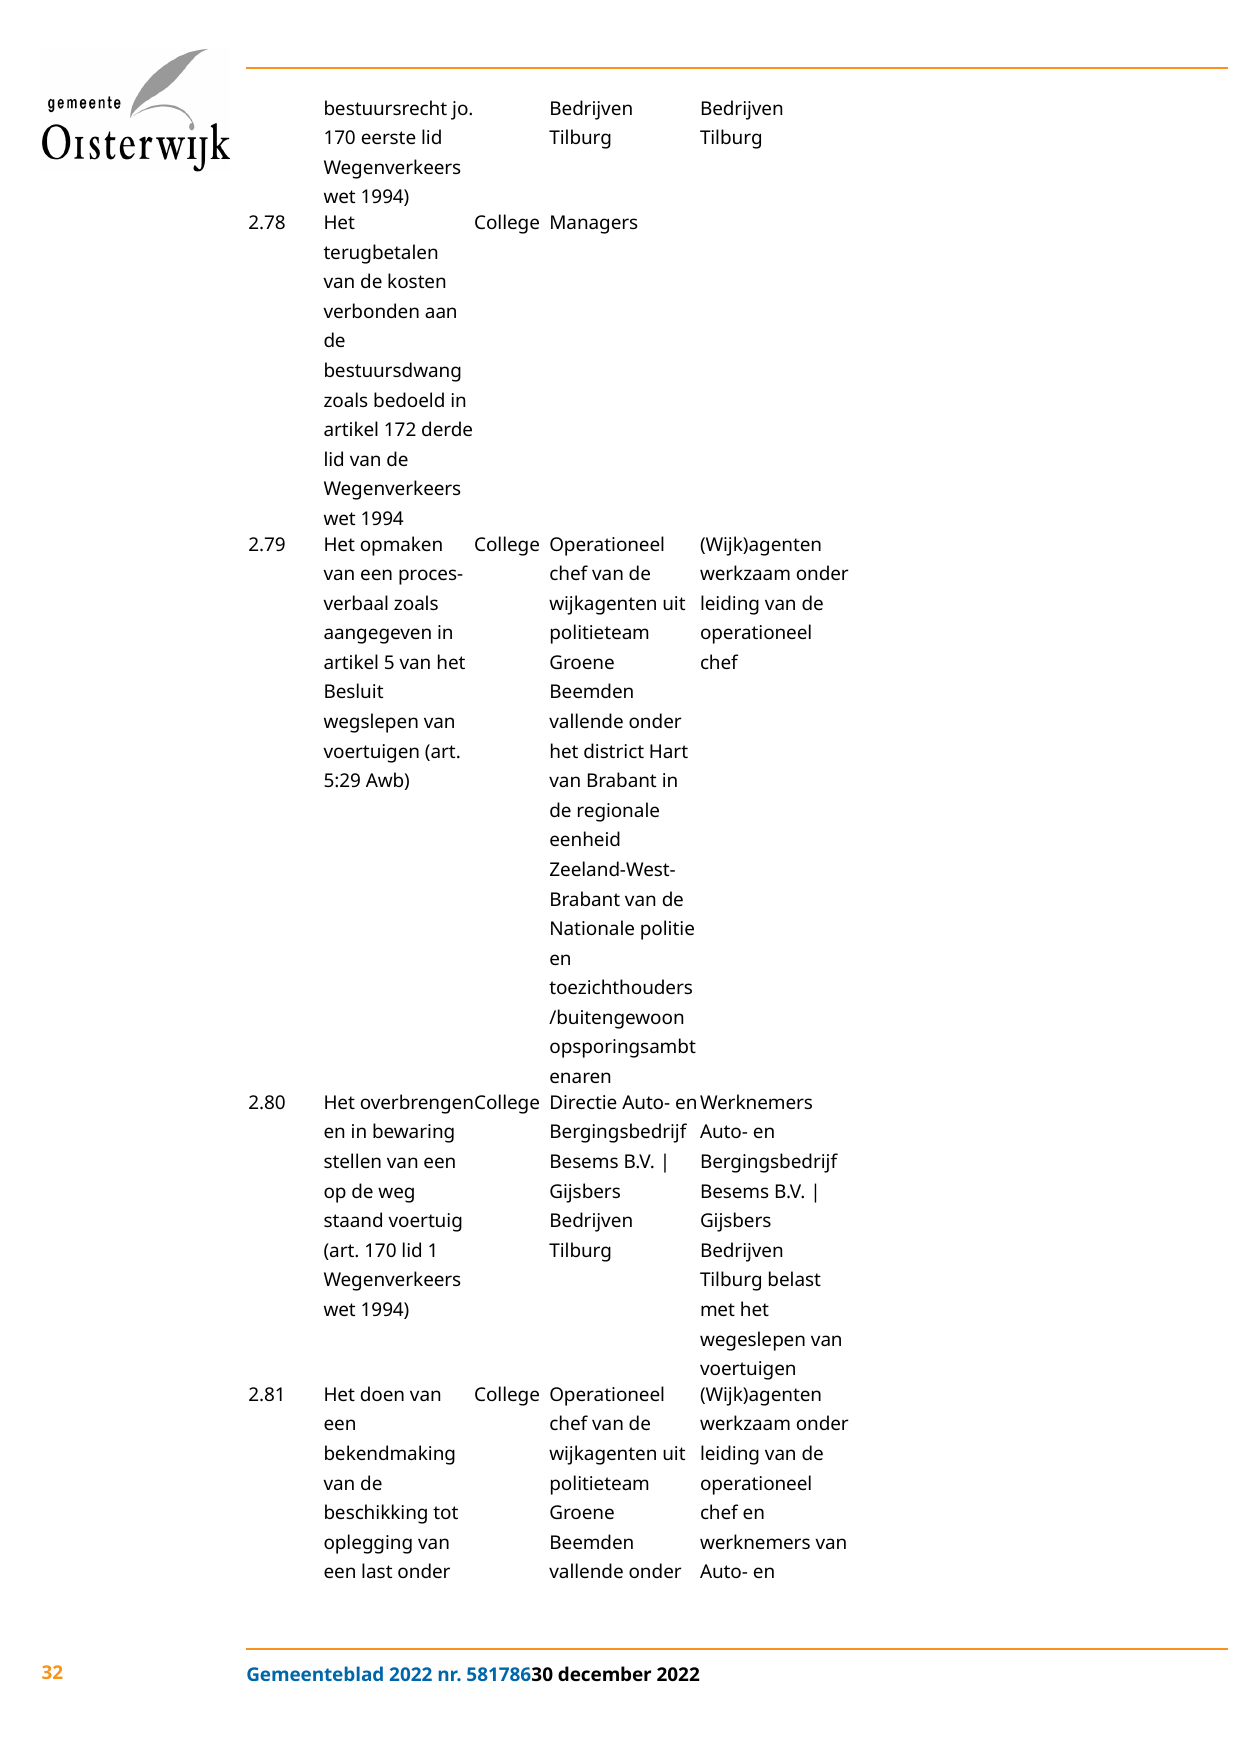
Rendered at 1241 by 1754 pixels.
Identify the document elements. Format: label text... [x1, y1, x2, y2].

table_cell 2.80 [248, 1089, 323, 1381]
table_cell College [474, 1089, 549, 1381]
table_cell Directie Auto- en Bergingsbedrijf Besems B.V. | Gijsbers Bedrijven Tilburg [549, 1089, 700, 1381]
table_cell [1001, 209, 1152, 531]
table_cell Het overbrengen en in bewaring stellen van een op de weg staand voertuig (art. 170 lid 1 Wegenverkeerswet 1994) [323, 1089, 474, 1381]
table_cell Het opmaken van een proces-verbaal zoals aangegeven in artikel 5 van het Besluit wegslepen van voertuigen (art. 5:29 Awb) [323, 531, 474, 1089]
table_cell 2.78 [248, 209, 323, 531]
table_cell [850, 531, 1001, 1089]
table_cell [1001, 1089, 1152, 1381]
table_cell Operationeel chef van de wijkagenten uit politieteam Groene Beemden vallende onder [549, 1381, 700, 1584]
table_cell [700, 209, 850, 531]
table_cell College [474, 531, 549, 1089]
table_cell [474, 95, 549, 209]
table_cell [248, 95, 323, 209]
table_cell [850, 1381, 1001, 1584]
table_cell 2.81 [248, 1381, 323, 1584]
table_cell Bedrijven Tilburg [549, 95, 700, 209]
table_cell [850, 95, 1001, 209]
table_cell Managers [549, 209, 700, 531]
picture [41, 47, 231, 172]
table_cell (Wijk)agenten werkzaam onder leiding van de operationeel chef en werknemers van Auto- en [700, 1381, 850, 1584]
table_cell Het doen van een bekendmaking van de beschikking tot oplegging van een last onder [323, 1381, 474, 1584]
table_cell 2.79 [248, 531, 323, 1089]
table_cell Het terugbetalen van de kosten verbonden aan de bestuursdwang zoals bedoeld in artikel 172 derde lid van de Wegenverkeerswet 1994 [323, 209, 474, 531]
table_cell [850, 1089, 1001, 1381]
table_cell [1001, 1381, 1152, 1584]
table_cell College [474, 209, 549, 531]
table_cell Bedrijven Tilburg [700, 95, 850, 209]
table_cell bestuursrecht jo. 170 eerste lid Wegenverkeerswet 1994) [323, 95, 474, 209]
table_cell [850, 209, 1001, 531]
table_cell College [474, 1381, 549, 1584]
table_cell [1001, 531, 1152, 1089]
table_cell Operationeel chef van de wijkagenten uit politieteam Groene Beemden vallende onder het district Hart van Brabant in de regionale eenheid Zeeland-West-Brabant van de Nationale politie en toezichthouders/buitengewoon opsporingsambtenaren [549, 531, 700, 1089]
table_cell (Wijk)agenten werkzaam onder leiding van de operationeel chef [700, 531, 850, 1089]
table_cell Werknemers Auto- en Bergingsbedrijf Besems B.V. | Gijsbers Bedrijven Tilburg belast met het wegeslepen van voertuigen [700, 1089, 850, 1381]
table_cell [1001, 95, 1152, 209]
